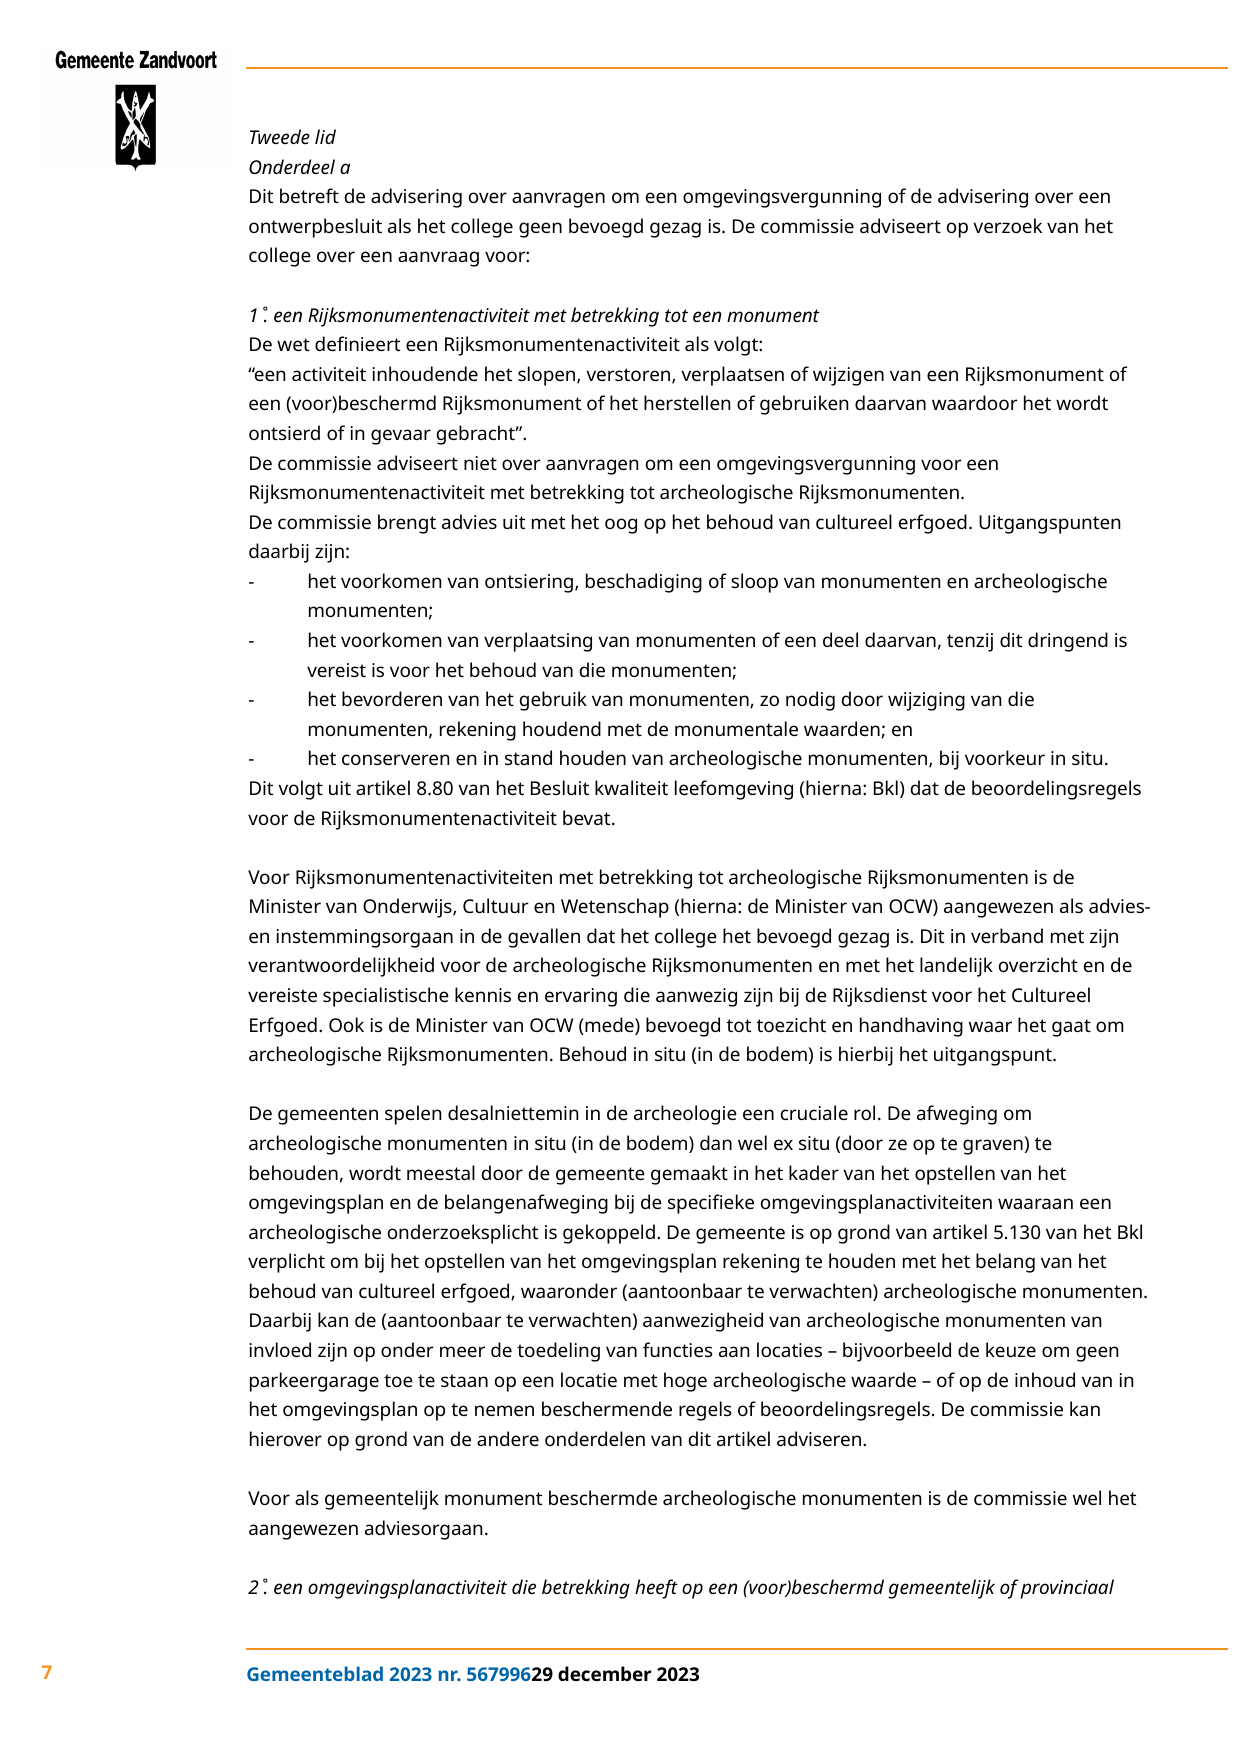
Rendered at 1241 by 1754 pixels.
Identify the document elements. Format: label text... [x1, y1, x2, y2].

text “een activiteit inhoudende het slopen, verstoren, verplaatsen of wijzigen van een Rijksmonument of een (voor)beschermd Rijksmonument of het herstellen of gebruiken daarvan waardoor het wordt ontsierd of in gevaar gebracht”. [248, 361, 1152, 446]
text 1 ̊. een Rijksmonumentenactiviteit met betrekking tot een monument [248, 302, 1152, 328]
text 2 ̊. een omgevingsplanactiviteit die betrekking heeft op een (voor)beschermd gemeentelijk of provinciaal [248, 1574, 1152, 1600]
text De wet definieert een Rijksmonumentenactiviteit als volgt: [248, 331, 1152, 357]
list het conserveren en in stand houden van archeologische monumenten, bij voorkeur in situ. [248, 746, 1152, 771]
text Voor Rijksmonumentenactiviteiten met betrekking tot archeologische Rijksmonumenten is de Minister van Onderwijs, Cultuur en Wetenschap (hierna: de Minister van OCW) aangewezen als advies- en instemmingsorgaan in de gevallen dat het college het bevoegd gezag is. Dit in verband met zijn verantwoordelijkheid voor de archeologische Rijksmonumenten en met het landelijk overzicht en de vereiste specialistische kennis en ervaring die aanwezig zijn bij de Rijksdienst voor het Cultureel Erfgoed. Ook is de Minister van OCW (mede) bevoegd tot toezicht en handhaving waar het gaat om archeologische Rijksmonumenten. Behoud in situ (in de bodem) is hierbij het uitgangspunt. [248, 864, 1152, 1067]
text De commissie adviseert niet over aanvragen om een omgevingsvergunning voor een Rijksmonumentenactiviteit met betrekking tot archeologische Rijksmonumenten. [248, 450, 1152, 505]
text Dit volgt uit artikel 8.80 van het Besluit kwaliteit leefomgeving (hierna: Bkl) dat de beoordelingsregels voor de Rijksmonumentenactiviteit bevat. [248, 775, 1152, 831]
text De commissie brengt advies uit met het oog op het behoud van cultureel erfgoed. Uitgangspunten daarbij zijn: [248, 509, 1152, 564]
text Dit betreft de advisering over aanvragen om een omgevingsvergunning of de advisering over een ontwerpbesluit als het college geen bevoegd gezag is. De commissie adviseert op verzoek van het college over een aanvraag voor: [248, 183, 1152, 268]
text Onderdeel a [248, 154, 1152, 180]
text Voor als gemeentelijk monument beschermde archeologische monumenten is de commissie wel het aangewezen adviesorgaan. [248, 1485, 1152, 1541]
text Tweede lid [248, 124, 1152, 150]
list het voorkomen van ontsiering, beschadiging of sloop van monumenten en archeologische monumenten; [248, 568, 1152, 623]
text De gemeenten spelen desalniettemin in de archeologie een cruciale rol. De afweging om archeologische monumenten in situ (in de bodem) dan wel ex situ (door ze op te graven) te behouden, wordt meestal door de gemeente gemaakt in het kader van het opstellen van het omgevingsplan en de belangenafweging bij de specifieke omgevingsplanactiviteiten waaraan een archeologische onderzoeksplicht is gekoppeld. De gemeente is op grond van artikel 5.130 van het Bkl verplicht om bij het opstellen van het omgevingsplan rekening te houden met het belang van het behoud van cultureel erfgoed, waaronder (aantoonbaar te verwachten) archeologische monumenten. Daarbij kan de (aantoonbaar te verwachten) aanwezigheid van archeologische monumenten van invloed zijn op onder meer de toedeling van functies aan locaties – bijvoorbeeld de keuze om geen parkeergarage toe te staan op een locatie met hoge archeologische waarde – of op de inhoud van in het omgevingsplan op te nemen beschermende regels of beoordelingsregels. De commissie kan hierover op grond van de andere onderdelen van dit artikel adviseren. [248, 1101, 1152, 1452]
list het bevorderen van het gebruik van monumenten, zo nodig door wijziging van die monumenten, rekening houdend met de monumentale waarden; en [248, 686, 1152, 742]
picture [41, 47, 231, 172]
list het voorkomen van verplaatsing van monumenten of een deel daarvan, tenzij dit dringend is vereist is voor het behoud van die monumenten; [248, 627, 1152, 683]
